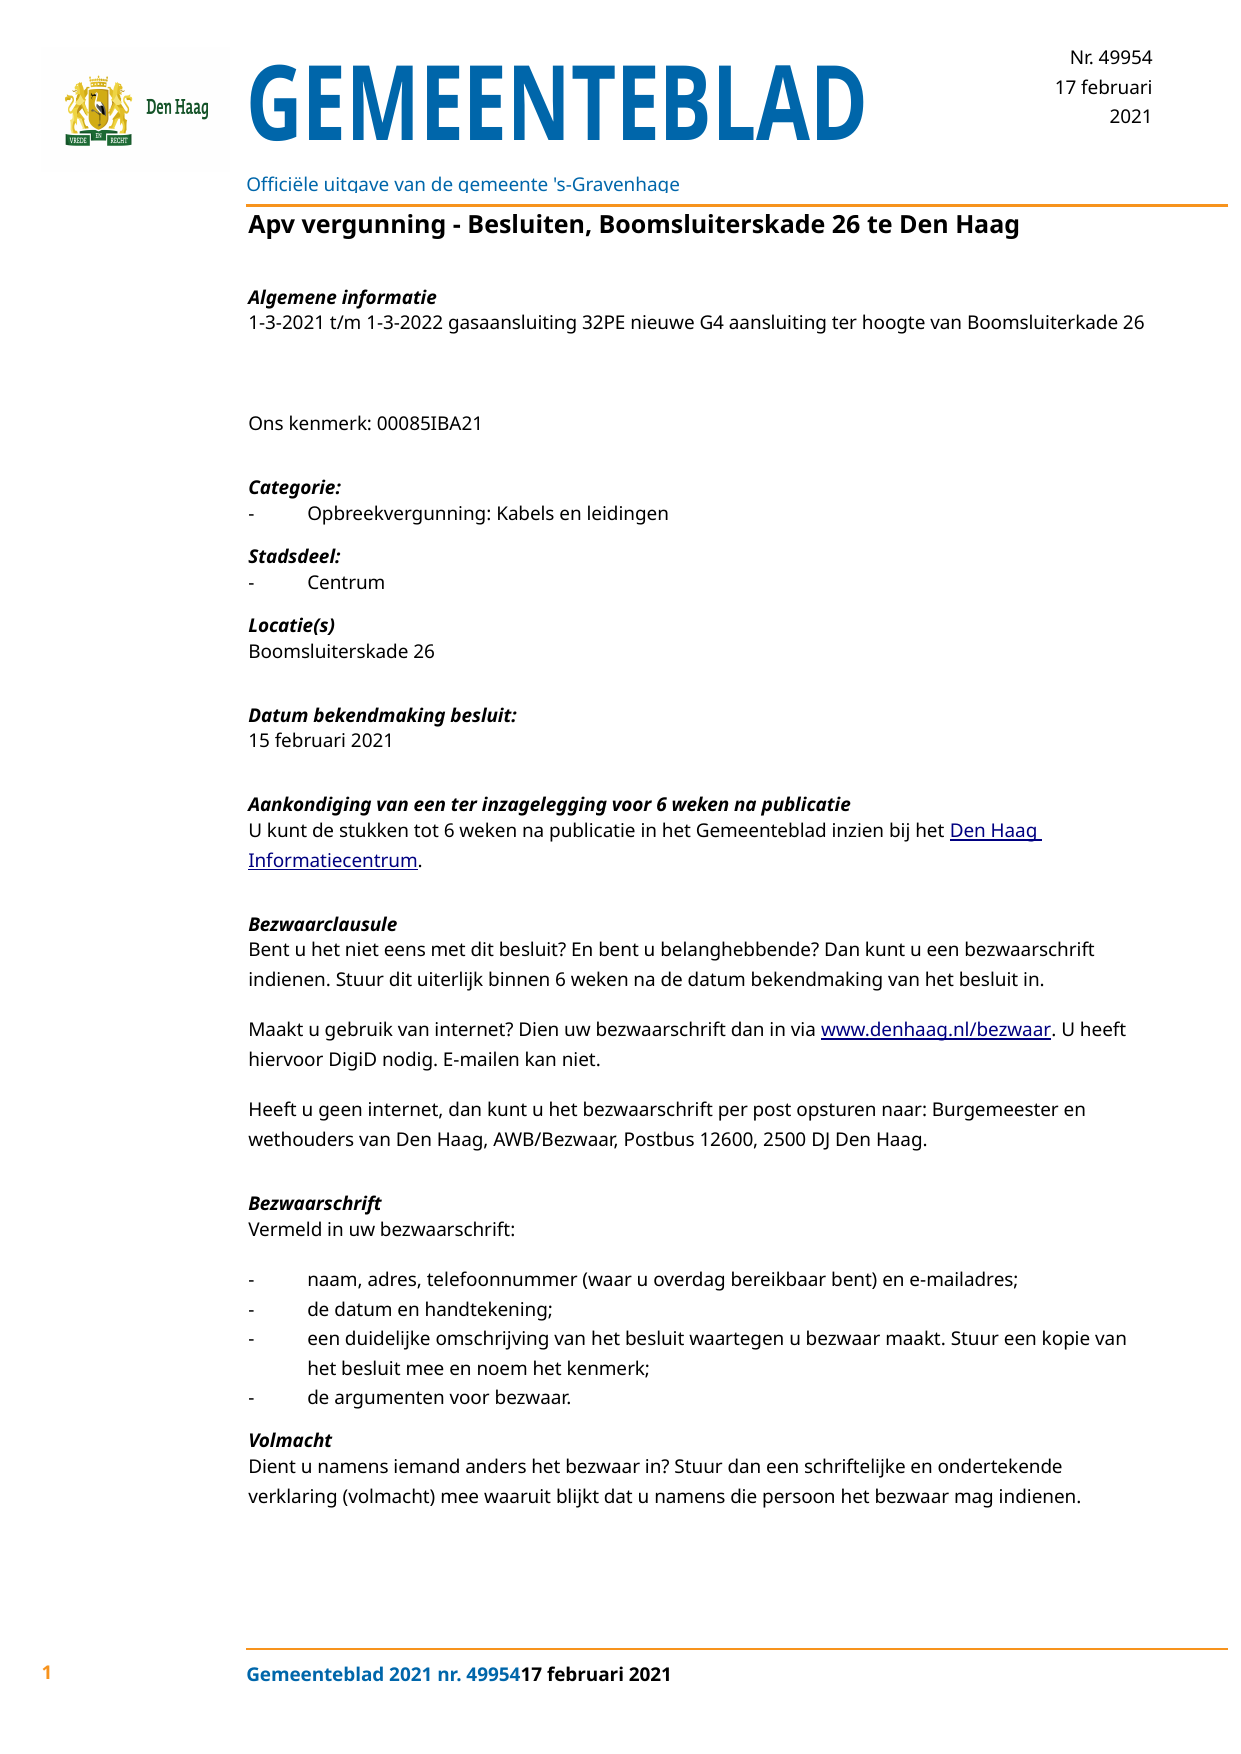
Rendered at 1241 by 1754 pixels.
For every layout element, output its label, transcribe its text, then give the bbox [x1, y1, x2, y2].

text Categorie: [248, 474, 1152, 500]
list een duidelijke omschrijving van het besluit waartegen u bezwaar maakt. Stuur een kopie van het besluit mee en noem het kenmerk; [248, 1325, 1152, 1381]
text Maakt u gebruik van internet? Dien uw bezwaarschrift dan in via www.denhaag.nl/bezwaar. U heeft hiervoor DigiD nodig. E-mailen kan niet. [248, 1016, 1152, 1072]
text Bezwaarclausule [248, 911, 1152, 936]
text Datum bekendmaking besluit: [248, 702, 1152, 727]
text Apv vergunning - Besluiten, Boomsluiterskade 26 te Den Haag [248, 207, 1152, 241]
text Vermeld in uw bezwaarschrift: [248, 1216, 1152, 1241]
text Volmacht [248, 1428, 1152, 1453]
text Bezwaarschrift [248, 1190, 1152, 1216]
text Algemene informatie [248, 284, 1152, 309]
list Opbreekvergunning: Kabels en leidingen [248, 500, 1152, 526]
text Bent u het niet eens met dit besluit? En bent u belanghebbende? Dan kunt u een bezwaarschrift indienen. Stuur dit uiterlijk binnen 6 weken na de datum bekendmaking van het besluit in. [248, 936, 1152, 992]
text Heeft u geen internet, dan kunt u het bezwaarschrift per post opsturen naar: Burgemeester en wethouders van Den Haag, AWB/Bezwaar, Postbus 12600, 2500 DJ Den Haag. [248, 1096, 1152, 1152]
list de argumenten voor bezwaar. [248, 1384, 1152, 1410]
text U kunt de stukken tot 6 weken na publicatie in het Gemeenteblad inzien bij het Den Haag Informatiecentrum. [248, 817, 1152, 872]
text Dient u namens iemand anders het bezwaar in? Stuur dan een schriftelijke en ondertekende verklaring (volmacht) mee waaruit blijkt dat u namens die persoon het bezwaar mag indienen. [248, 1453, 1152, 1509]
list naam, adres, telefoonnummer (waar u overdag bereikbaar bent) en e-mailadres; [248, 1266, 1152, 1292]
text Locatie(s) [248, 612, 1152, 638]
text 15 februari 2021 [248, 727, 1152, 753]
picture [41, 47, 231, 172]
text Aankondiging van een ter inzagelegging voor 6 weken na publicatie [248, 791, 1152, 817]
list de datum en handtekening; [248, 1296, 1152, 1321]
text Ons kenmerk: 00085IBA21 [248, 410, 1152, 436]
text Stadsdeel: [248, 543, 1152, 569]
list Centrum [248, 569, 1152, 595]
text 1-3-2021 t/m 1-3-2022 gasaansluiting 32PE nieuwe G4 aansluiting ter hoogte van Boomsluiterkade 26 [248, 309, 1152, 335]
text Boomsluiterskade 26 [248, 638, 1152, 663]
